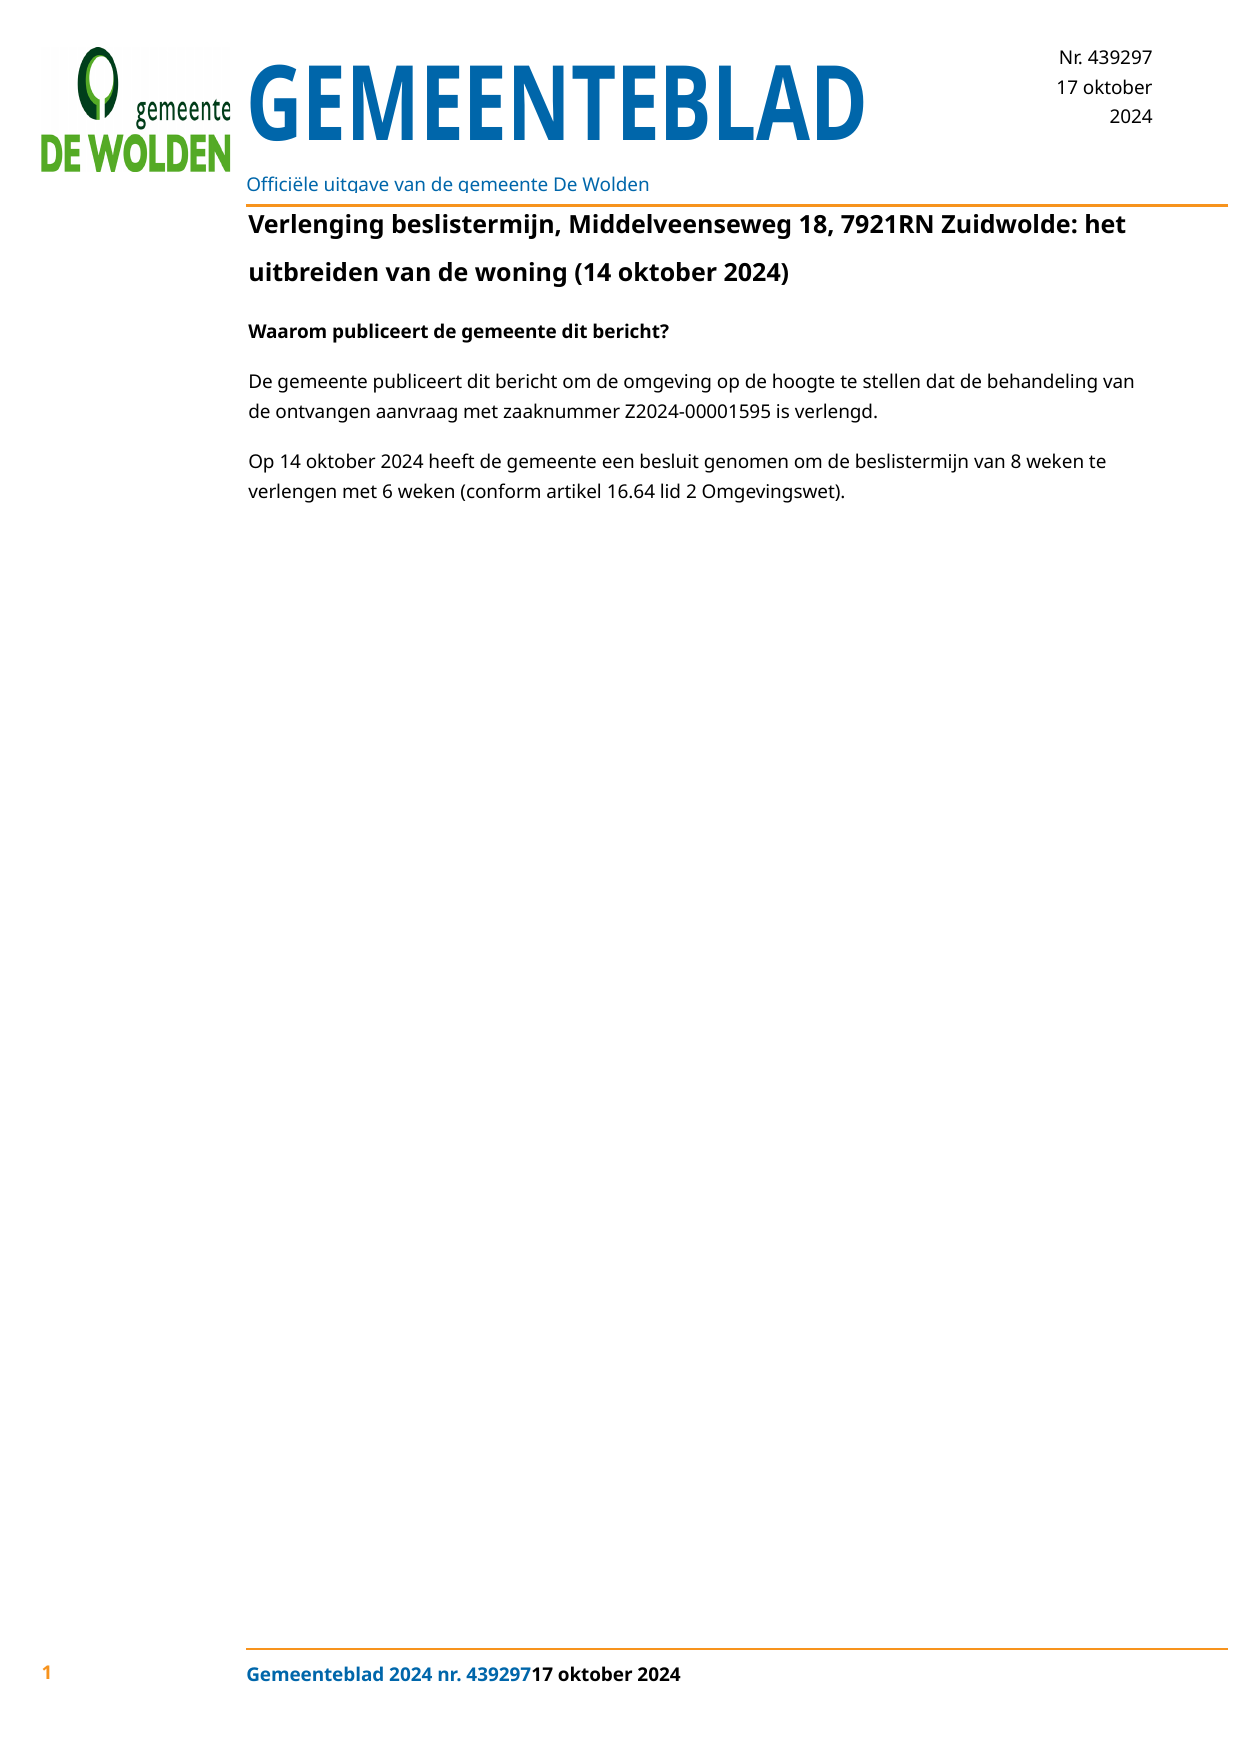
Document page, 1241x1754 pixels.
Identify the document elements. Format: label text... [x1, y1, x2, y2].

picture [41, 47, 231, 172]
text Verlenging beslistermijn, Middelveenseweg 18, 7921RN Zuidwolde: het uitbreiden van de woning (14 oktober 2024) [248, 207, 1152, 288]
text Op 14 oktober 2024 heeft de gemeente een besluit genomen om de beslistermijn van 8 weken te verlengen met 6 weken (conform artikel 16.64 lid 2 Omgevingswet). [248, 448, 1152, 504]
text Waarom publiceert de gemeente dit bericht? [248, 318, 1152, 344]
text De gemeente publiceert dit bericht om de omgeving op de hoogte te stellen dat de behandeling van de ontvangen aanvraag met zaaknummer Z2024-00001595 is verlengd. [248, 368, 1152, 424]
